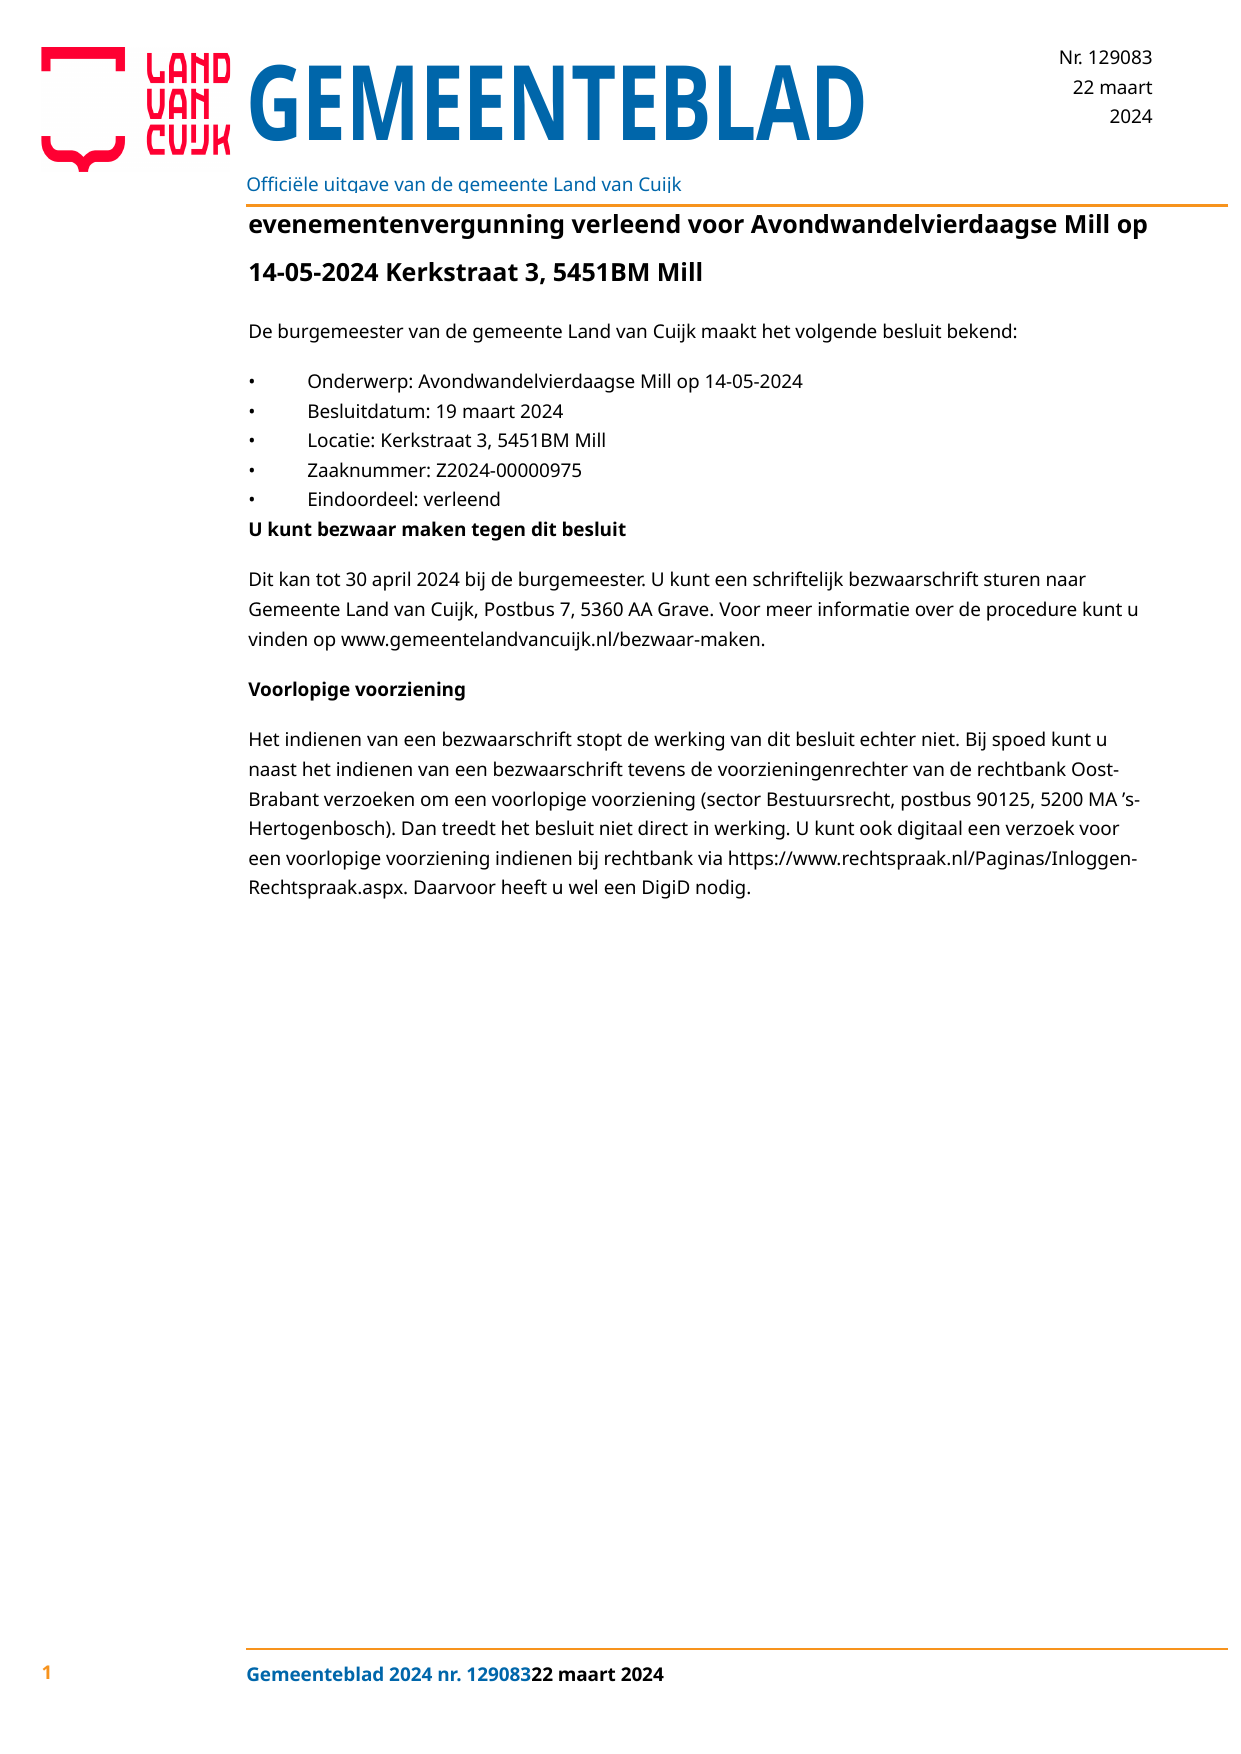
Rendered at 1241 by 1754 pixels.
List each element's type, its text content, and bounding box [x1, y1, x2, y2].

list Besluitdatum: 19 maart 2024 [248, 398, 1152, 424]
text evenementenvergunning verleend voor Avondwandelvierdaagse Mill op 14-05-2024 Kerkstraat 3, 5451BM Mill [248, 207, 1152, 288]
text U kunt bezwaar maken tegen dit besluit [248, 516, 1152, 542]
text Het indienen van een bezwaarschrift stopt de werking van dit besluit echter niet. Bij spoed kunt u naast het indienen van een bezwaarschrift tevens de voorzieningenrechter van de rechtbank Oost-Brabant verzoeken om een voorlopige voorziening (sector Bestuursrecht, postbus 90125, 5200 MA ’s-Hertogenbosch). Dan treedt het besluit niet direct in werking. U kunt ook digitaal een verzoek voor een voorlopige voorziening indienen bij rechtbank via https://www.rechtspraak.nl/Paginas/Inloggen-Rechtspraak.aspx. Daarvoor heeft u wel een DigiD nodig. [248, 727, 1152, 900]
text Voorlopige voorziening [248, 676, 1152, 702]
list Onderwerp: Avondwandelvierdaagse Mill op 14-05-2024 [248, 368, 1152, 394]
list Locatie: Kerkstraat 3, 5451BM Mill [248, 427, 1152, 453]
list Eindoordeel: verleend [248, 487, 1152, 512]
text Dit kan tot 30 april 2024 bij de burgemeester. U kunt een schriftelijk bezwaarschrift sturen naar Gemeente Land van Cuijk, Postbus 7, 5360 AA Grave. Voor meer informatie over de procedure kunt u vinden op www.gemeentelandvancuijk.nl/bezwaar-maken. [248, 567, 1152, 652]
picture [41, 47, 231, 172]
text De burgemeester van de gemeente Land van Cuijk maakt het volgende besluit bekend: [248, 318, 1152, 344]
list Zaaknummer: Z2024-00000975 [248, 457, 1152, 483]
